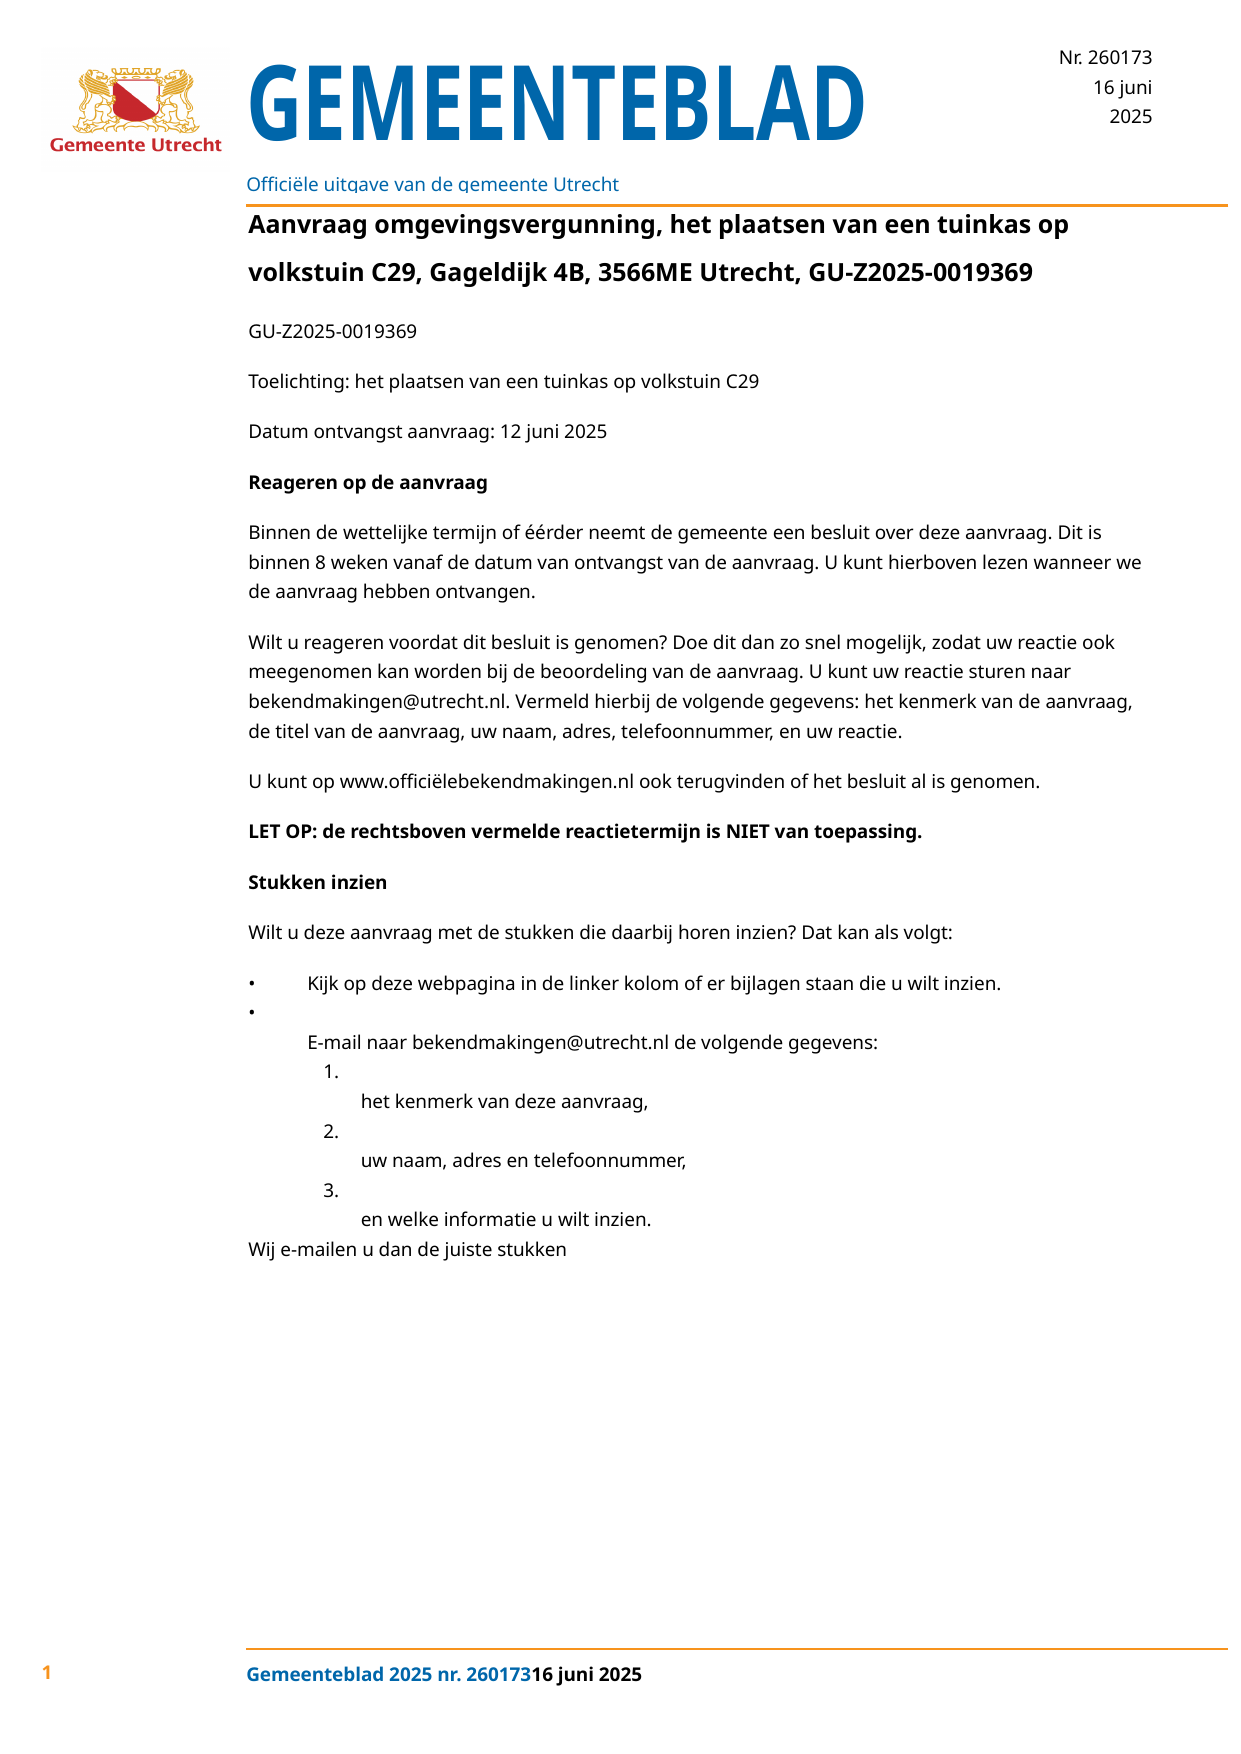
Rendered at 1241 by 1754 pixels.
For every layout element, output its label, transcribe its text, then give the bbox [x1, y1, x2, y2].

text Datum ontvangst aanvraag: 12 juni 2025 [248, 419, 1152, 444]
list en welke informatie u wilt inzien. [323, 1207, 1152, 1232]
list het kenmerk van deze aanvraag, [323, 1088, 1152, 1114]
list E-mail naar bekendmakingen@utrecht.nl de volgende gegevens: [248, 1029, 1152, 1055]
text Wilt u deze aanvraag met de stukken die daarbij horen inzien? Dat kan als volgt: [248, 919, 1152, 945]
text Stukken inzien [248, 869, 1152, 895]
text GU-Z2025-0019369 [248, 318, 1152, 344]
text Binnen de wettelijke termijn of éérder neemt de gemeente een besluit over deze aanvraag. Dit is binnen 8 weken vanaf de datum van ontvangst van de aanvraag. U kunt hierboven lezen wanneer we de aanvraag hebben ontvangen. [248, 519, 1152, 604]
picture [41, 47, 231, 172]
text Wij e-mailen u dan de juiste stukken [248, 1236, 1152, 1262]
text Reageren op de aanvraag [248, 469, 1152, 495]
text Wilt u reageren voordat dit besluit is genomen? Doe dit dan zo snel mogelijk, zodat uw reactie ook meegenomen kan worden bij de beoordeling van de aanvraag. U kunt uw reactie sturen naar bekendmakingen@utrecht.nl. Vermeld hierbij de volgende gegevens: het kenmerk van de aanvraag, de titel van de aanvraag, uw naam, adres, telefoonnummer, en uw reactie. [248, 629, 1152, 744]
text Aanvraag omgevingsvergunning, het plaatsen van een tuinkas op volkstuin C29, Gageldijk 4B, 3566ME Utrecht, GU-Z2025-0019369 [248, 207, 1152, 288]
list uw naam, adres en telefoonnummer, [323, 1147, 1152, 1173]
text U kunt op www.officiëlebekendmakingen.nl ook terugvinden of het besluit al is genomen. [248, 768, 1152, 794]
list Kijk op deze webpagina in de linker kolom of er bijlagen staan die u wilt inzien. [248, 970, 1152, 996]
text LET OP: de rechtsboven vermelde reactietermijn is NIET van toepassing. [248, 819, 1152, 844]
text Toelichting: het plaatsen van een tuinkas op volkstuin C29 [248, 368, 1152, 394]
